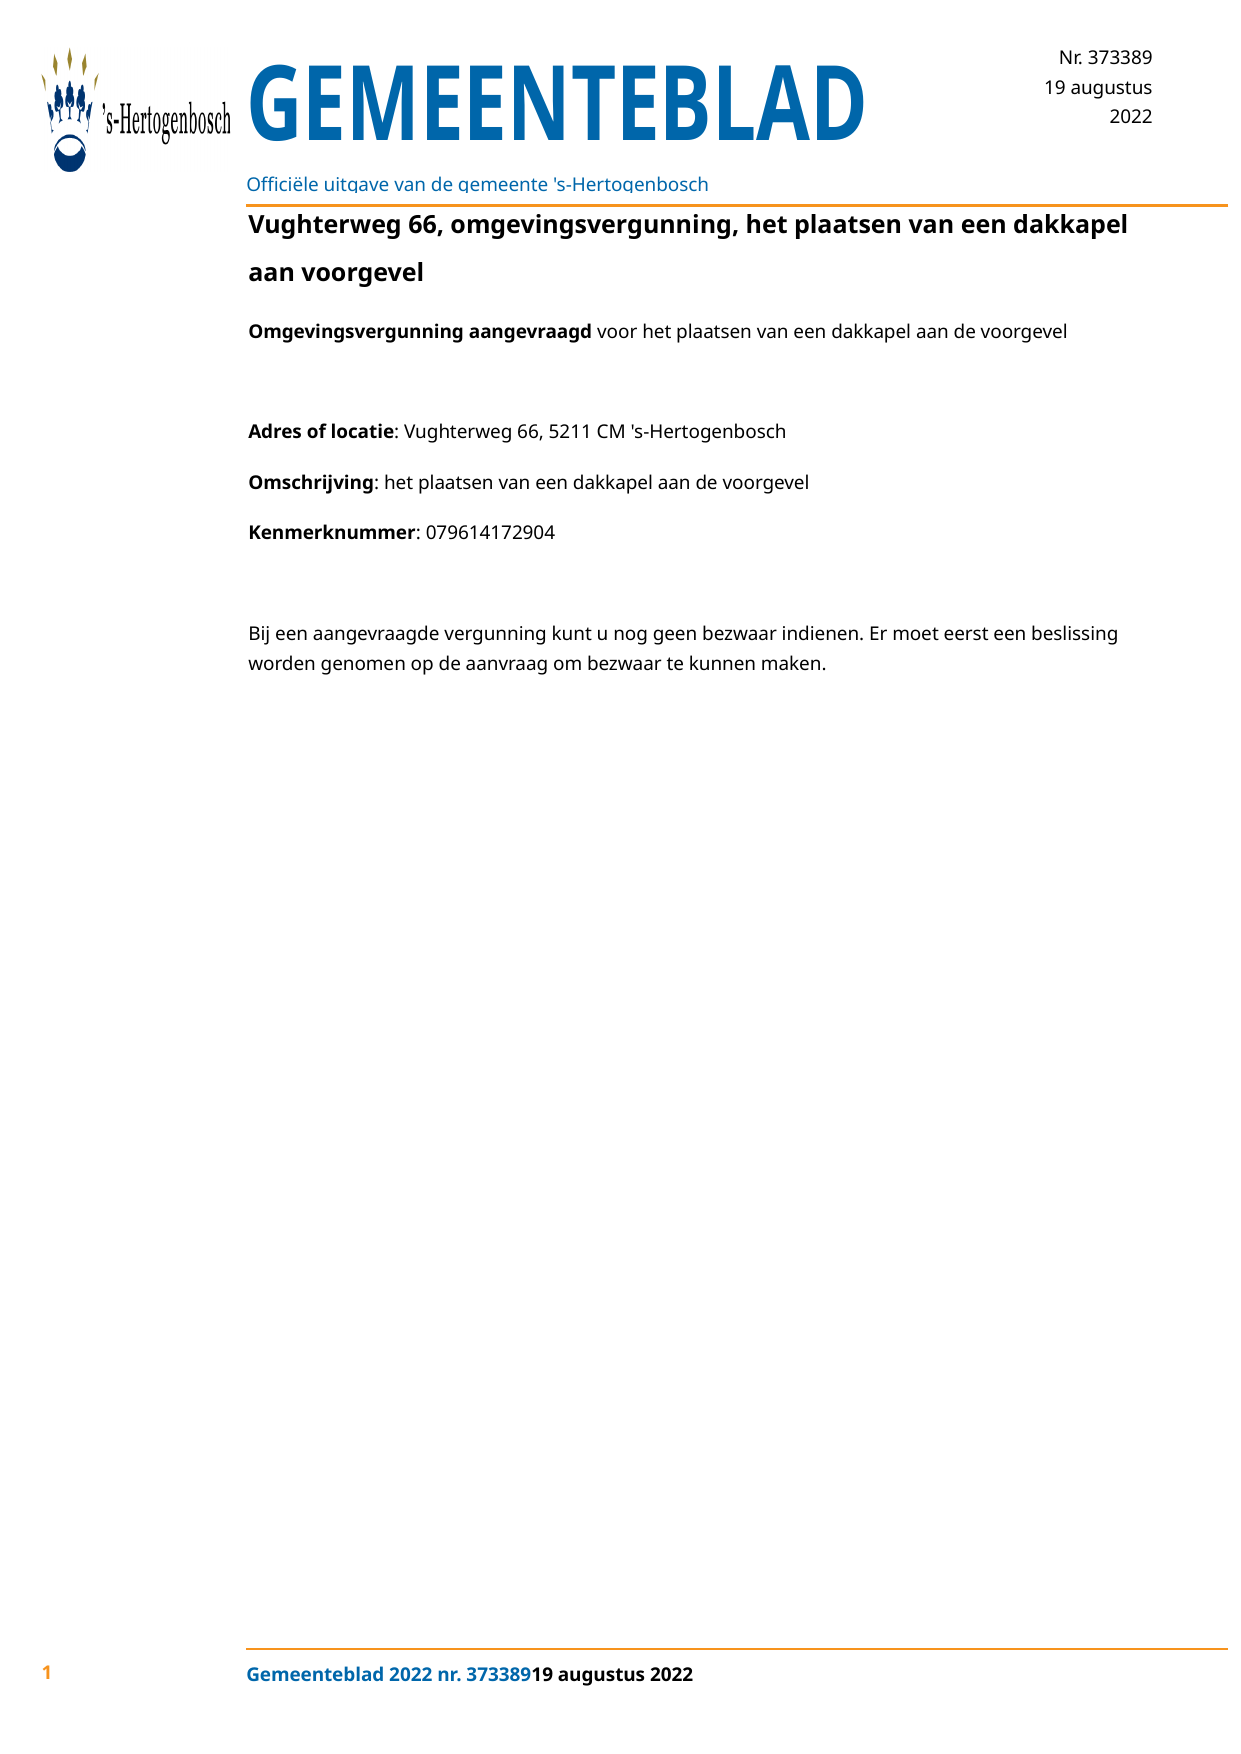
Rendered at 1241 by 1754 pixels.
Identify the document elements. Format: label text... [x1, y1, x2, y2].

text Bij een aangevraagde vergunning kunt u nog geen bezwaar indienen. Er moet eerst een beslissing worden genomen op de aanvraag om bezwaar te kunnen maken. [248, 620, 1152, 676]
text Omschrijving: het plaatsen van een dakkapel aan de voorgevel [248, 469, 1152, 495]
text Omgevingsvergunning aangevraagd voor het plaatsen van een dakkapel aan de voorgevel [248, 318, 1152, 344]
picture [41, 47, 231, 172]
text Adres of locatie: Vughterweg 66, 5211 CM 's-Hertogenbosch [248, 419, 1152, 444]
text Kenmerknummer: 079614172904 [248, 519, 1152, 545]
text Vughterweg 66, omgevingsvergunning, het plaatsen van een dakkapel aan voorgevel [248, 207, 1152, 288]
